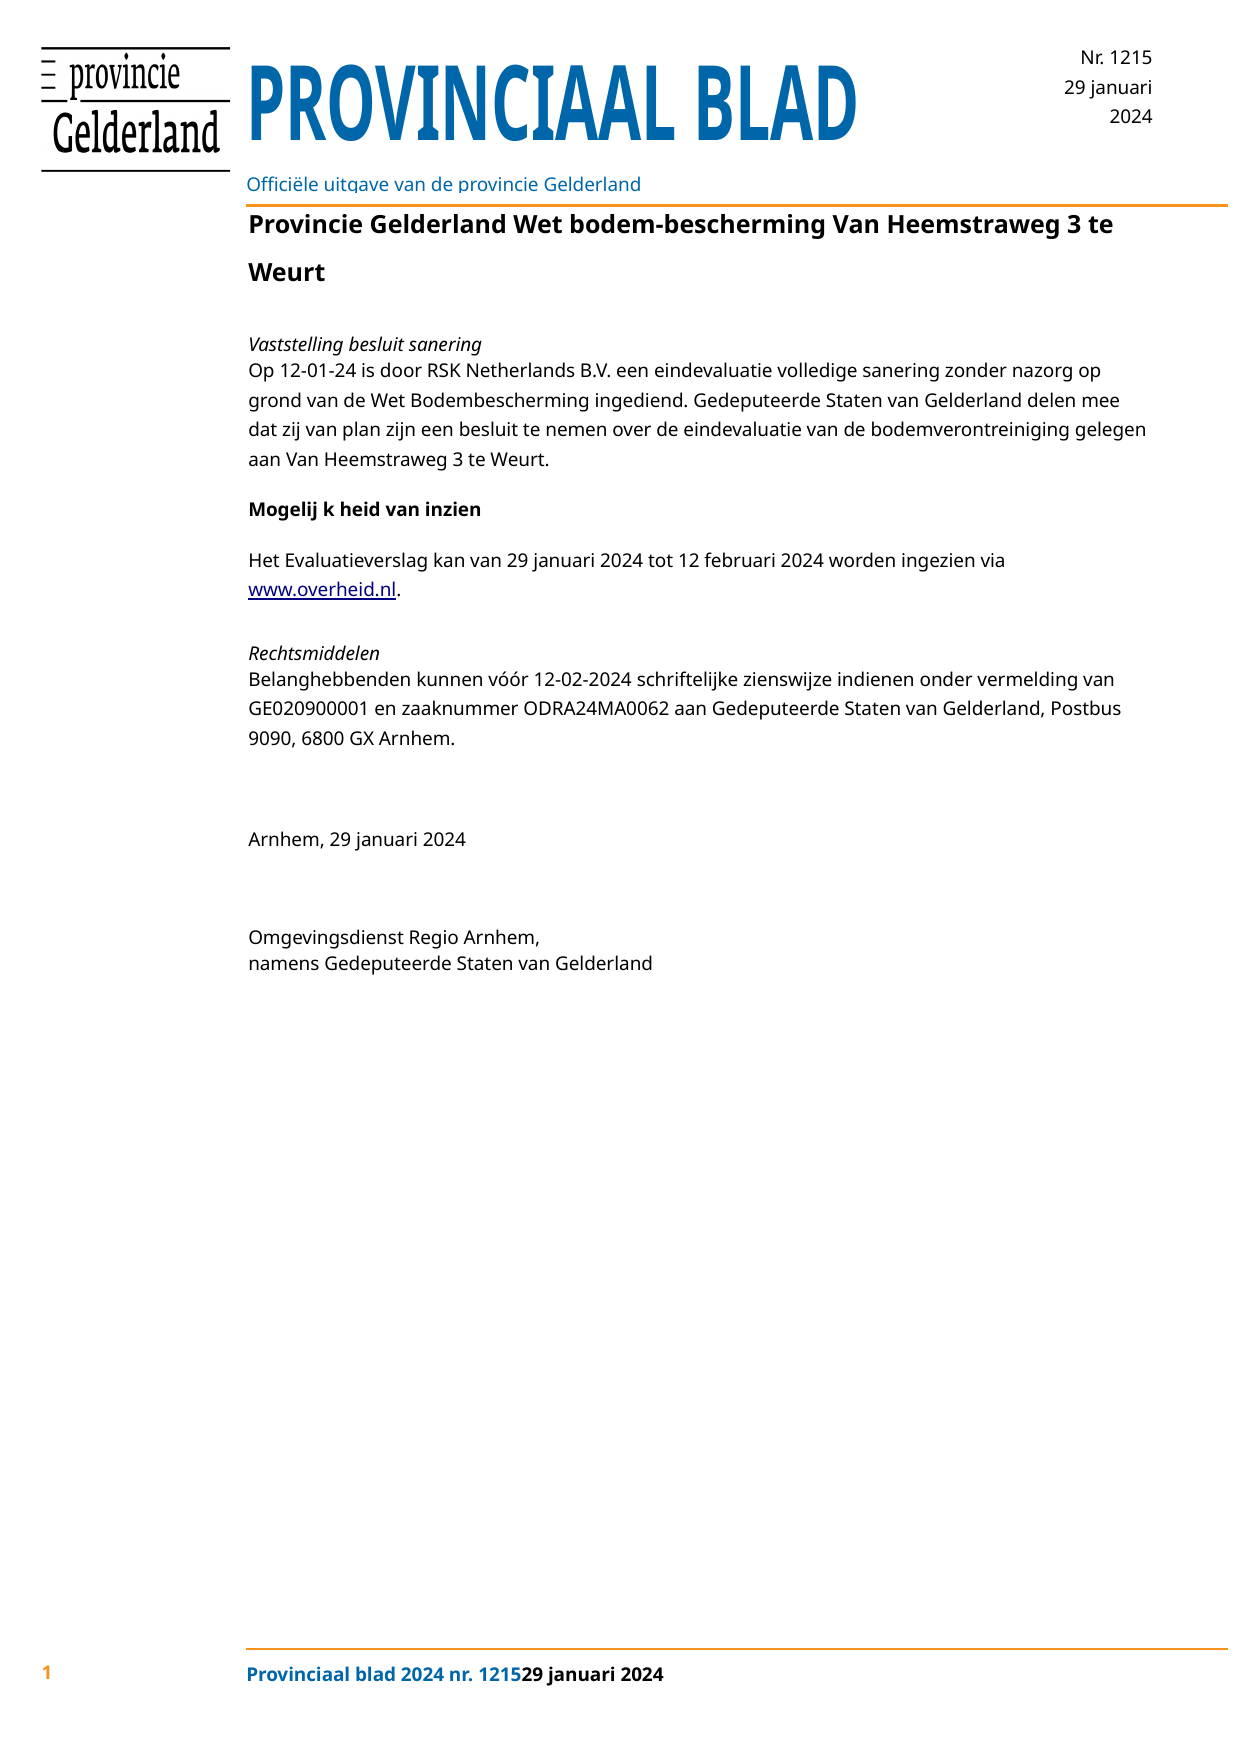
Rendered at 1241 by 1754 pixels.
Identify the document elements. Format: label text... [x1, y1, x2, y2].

text Belanghebbenden kunnen vóór 12-02-2024 schriftelijke zienswijze indienen onder vermelding van GE020900001 en zaaknummer ODRA24MA0062 aan Gedeputeerde Staten van Gelderland, Postbus 9090, 6800 GX Arnhem. [248, 666, 1152, 751]
text Vaststelling besluit sanering [248, 331, 1152, 357]
text namens Gedeputeerde Staten van Gelderland [248, 950, 1152, 976]
text Rechtsmiddelen [248, 640, 1152, 666]
text Omgevingsdienst Regio Arnhem, [248, 924, 1152, 950]
text Arnhem, 29 januari 2024 [248, 826, 1152, 852]
text Mogelij k heid van inzien [248, 496, 1152, 522]
text Het Evaluatieverslag kan van 29 januari 2024 tot 12 februari 2024 worden ingezien via www.overheid.nl. [248, 547, 1152, 602]
text Provincie Gelderland Wet bodem-bescherming Van Heemstraweg 3 te Weurt [248, 207, 1152, 288]
picture [41, 47, 231, 172]
text Op 12-01-24 is door RSK Netherlands B.V. een eindevaluatie volledige sanering zonder nazorg op grond van de Wet Bodembescherming ingediend. Gedeputeerde Staten van Gelderland delen mee dat zij van plan zijn een besluit te nemen over de eindevaluatie van de bodemverontreiniging gelegen aan Van Heemstraweg 3 te Weurt. [248, 357, 1152, 472]
